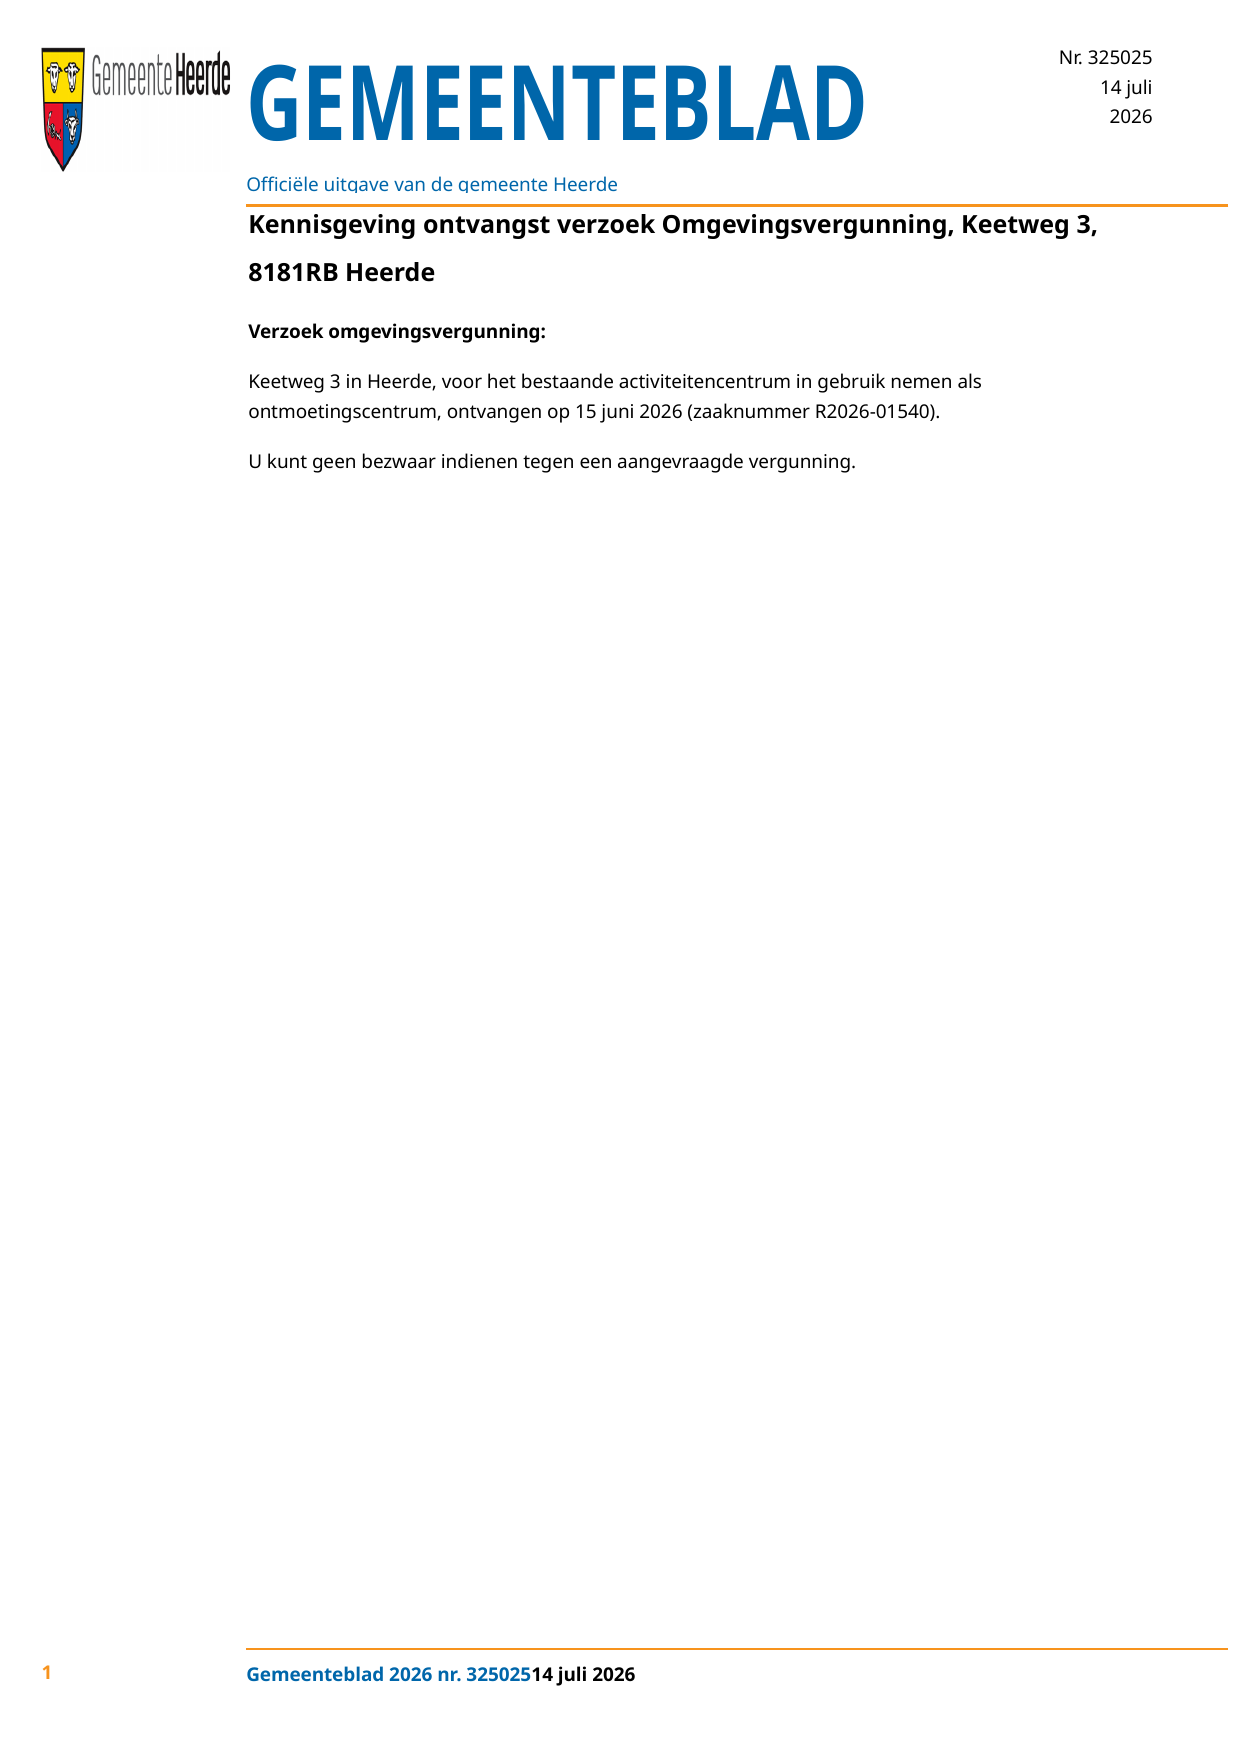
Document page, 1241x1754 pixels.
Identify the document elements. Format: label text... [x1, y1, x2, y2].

text Kennisgeving ontvangst verzoek Omgevingsvergunning, Keetweg 3, 8181RB Heerde [248, 207, 1152, 288]
text U kunt geen bezwaar indienen tegen een aangevraagde vergunning. [248, 448, 1152, 474]
picture [41, 47, 231, 172]
text Verzoek omgevingsvergunning: [248, 318, 1152, 344]
text Keetweg 3 in Heerde, voor het bestaande activiteitencentrum in gebruik nemen als ontmoetingscentrum, ontvangen op 15 juni 2026 (zaaknummer R2026-01540). [248, 368, 1152, 424]
